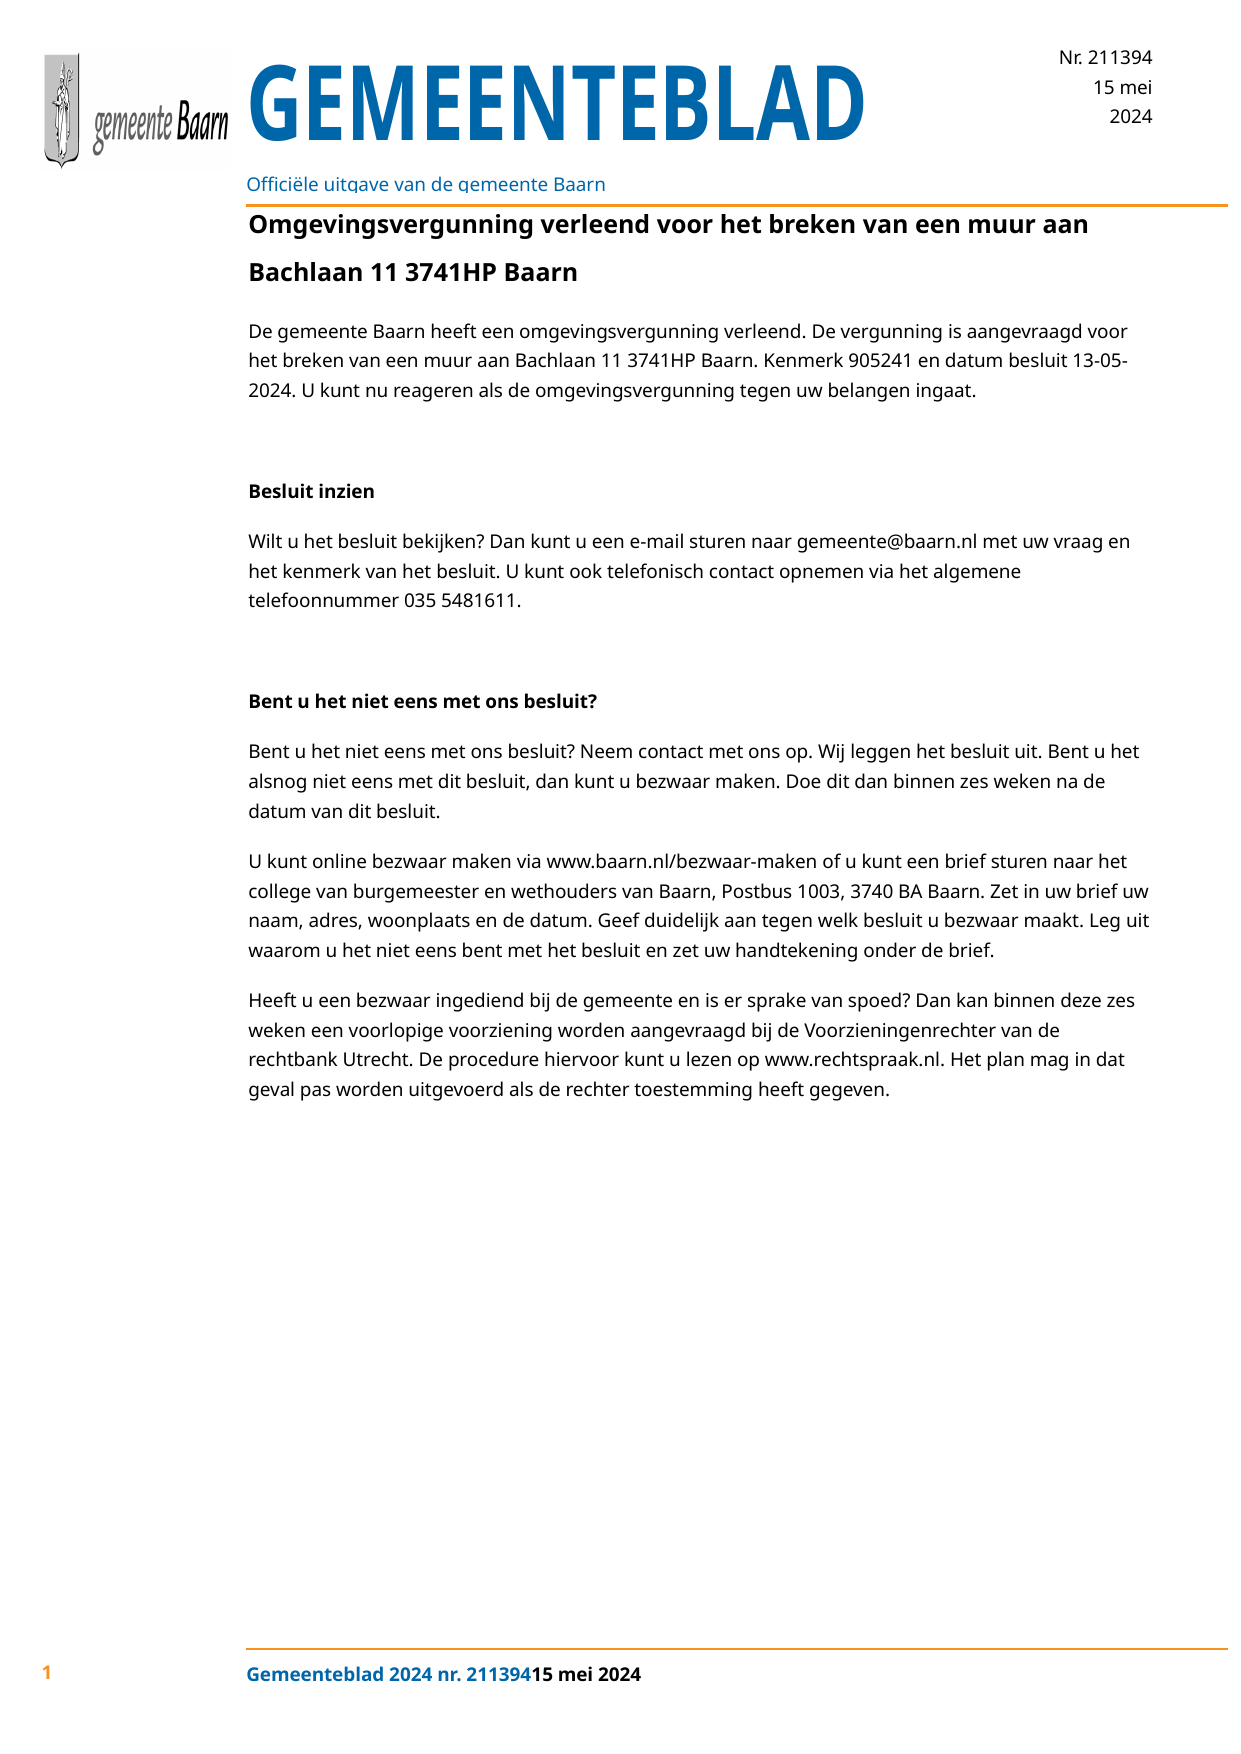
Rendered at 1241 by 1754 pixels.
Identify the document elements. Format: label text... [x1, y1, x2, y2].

text Bent u het niet eens met ons besluit? Neem contact met ons op. Wij leggen het besluit uit. Bent u het alsnog niet eens met dit besluit, dan kunt u bezwaar maken. Doe dit dan binnen zes weken na de datum van dit besluit. [248, 739, 1152, 824]
text U kunt online bezwaar maken via www.baarn.nl/bezwaar-maken of u kunt een brief sturen naar het college van burgemeester en wethouders van Baarn, Postbus 1003, 3740 BA Baarn. Zet in uw brief uw naam, adres, woonplaats en de datum. Geef duidelijk aan tegen welk besluit u bezwaar maakt. Leg uit waarom u het niet eens bent met het besluit en zet uw handtekening onder de brief. [248, 848, 1152, 963]
text Wilt u het besluit bekijken? Dan kunt u een e-mail sturen naar gemeente@baarn.nl met uw vraag en het kenmerk van het besluit. U kunt ook telefonisch contact opnemen via het algemene telefoonnummer 035 5481611. [248, 528, 1152, 613]
text Bent u het niet eens met ons besluit? [248, 688, 1152, 714]
text Omgevingsvergunning verleend voor het breken van een muur aan Bachlaan 11 3741HP Baarn [248, 207, 1152, 288]
picture [41, 47, 231, 172]
text Besluit inzien [248, 478, 1152, 504]
text De gemeente Baarn heeft een omgevingsvergunning verleend. De vergunning is aangevraagd voor het breken van een muur aan Bachlaan 11 3741HP Baarn. Kenmerk 905241 en datum besluit 13-05-2024. U kunt nu reageren als de omgevingsvergunning tegen uw belangen ingaat. [248, 318, 1152, 403]
text Heeft u een bezwaar ingediend bij de gemeente en is er sprake van spoed? Dan kan binnen deze zes weken een voorlopige voorziening worden aangevraagd bij de Voorzieningenrechter van de rechtbank Utrecht. De procedure hiervoor kunt u lezen op www.rechtspraak.nl. Het plan mag in dat geval pas worden uitgevoerd als de rechter toestemming heeft gegeven. [248, 987, 1152, 1102]
